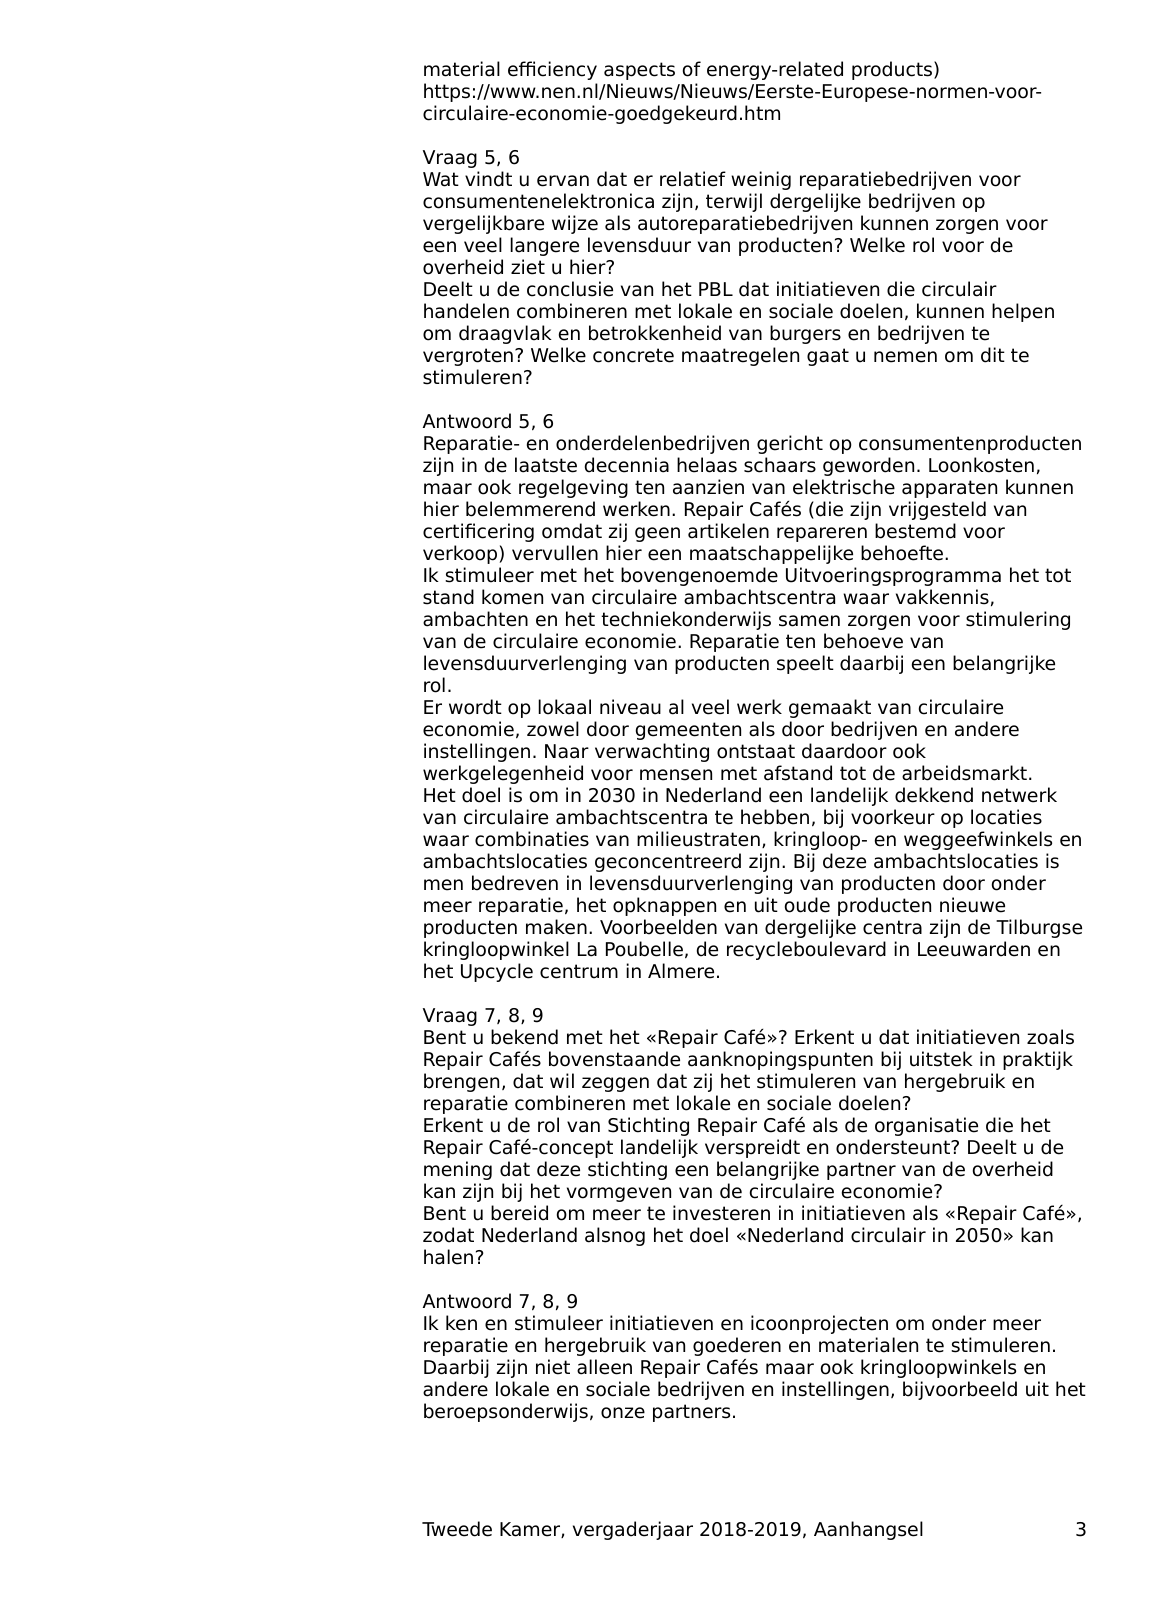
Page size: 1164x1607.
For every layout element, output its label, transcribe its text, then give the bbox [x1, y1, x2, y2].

text Wat vindt u ervan dat er relatief weinig reparatiebedrijven voor consumentenelektronica zijn, terwijl dergelijke bedrijven op vergelijkbare wijze als autoreparatiebedrijven kunnen zorgen voor een veel langere levensduur van producten? Welke rol voor de overheid ziet u hier? [422, 169, 1087, 279]
text Ik stimuleer met het bovengenoemde Uitvoeringsprogramma het tot stand komen van circulaire ambachtscentra waar vakkennis, ambachten en het techniekonderwijs samen zorgen voor stimulering van de circulaire economie. Reparatie ten behoeve van levensduurverlenging van producten speelt daarbij een belangrijke rol. [422, 565, 1087, 697]
text Antwoord 5, 6 [422, 411, 1087, 433]
text Vraag 7, 8, 9 [422, 1005, 1087, 1027]
text Bent u bekend met het «Repair Café»? Erkent u dat initiatieven zoals Repair Cafés bovenstaande aanknopingspunten bij uitstek in praktijk brengen, dat wil zeggen dat zij het stimuleren van hergebruik en reparatie combineren met lokale en sociale doelen? [422, 1027, 1087, 1115]
text Antwoord 7, 8, 9 [422, 1291, 1087, 1313]
text Deelt u de conclusie van het PBL dat initiatieven die circulair handelen combineren met lokale en sociale doelen, kunnen helpen om draagvlak en betrokkenheid van burgers en bedrijven te vergroten? Welke concrete maatregelen gaat u nemen om dit te stimuleren? [422, 279, 1087, 389]
text Er wordt op lokaal niveau al veel werk gemaakt van circulaire economie, zowel door gemeenten als door bedrijven en andere instellingen. Naar verwachting ontstaat daardoor ook werkgelegenheid voor mensen met afstand tot de arbeidsmarkt. [422, 697, 1087, 785]
text Erkent u de rol van Stichting Repair Café als de organisatie die het Repair Café-concept landelijk verspreidt en ondersteunt? Deelt u de mening dat deze stichting een belangrijke partner van de overheid kan zijn bij het vormgeven van de circulaire economie? [422, 1115, 1087, 1203]
text Bent u bereid om meer te investeren in initiatieven als «Repair Café», zodat Nederland alsnog het doel «Nederland circulair in 2050» kan halen? [422, 1203, 1087, 1268]
text Het doel is om in 2030 in Nederland een landelijk dekkend netwerk van circulaire ambachtscentra te hebben, bij voorkeur op locaties waar combinaties van milieustraten, kringloop- en weggeefwinkels en ambachtslocaties geconcentreerd zijn. Bij deze ambachtslocaties is men bedreven in levensduurverlenging van producten door onder meer reparatie, het opknappen en uit oude producten nieuwe producten maken. Voorbeelden van dergelijke centra zijn de Tilburgse kringloopwinkel La Poubelle, de recycleboulevard in Leeuwarden en het Upcycle centrum in Almere. [422, 785, 1087, 983]
text Ik ken en stimuleer initiatieven en icoonprojecten om onder meer reparatie en hergebruik van goederen en materialen te stimuleren. Daarbij zijn niet alleen Repair Cafés maar ook kringloopwinkels en andere lokale en sociale bedrijven en instellingen, bijvoorbeeld uit het beroepsonderwijs, onze partners. [422, 1313, 1087, 1423]
text material efficiency aspects of energy-related products) https://www.nen.nl/Nieuws/Nieuws/Eerste-Europese-normen-voor-circulaire-economie-goedgekeurd.htm [422, 59, 1087, 125]
text Vraag 5, 6 [422, 147, 1087, 169]
text Reparatie- en onderdelenbedrijven gericht op consumentenproducten zijn in de laatste decennia helaas schaars geworden. Loonkosten, maar ook regelgeving ten aanzien van elektrische apparaten kunnen hier belemmerend werken. Repair Cafés (die zijn vrijgesteld van certificering omdat zij geen artikelen repareren bestemd voor verkoop) vervullen hier een maatschappelijke behoefte. [422, 433, 1087, 565]
